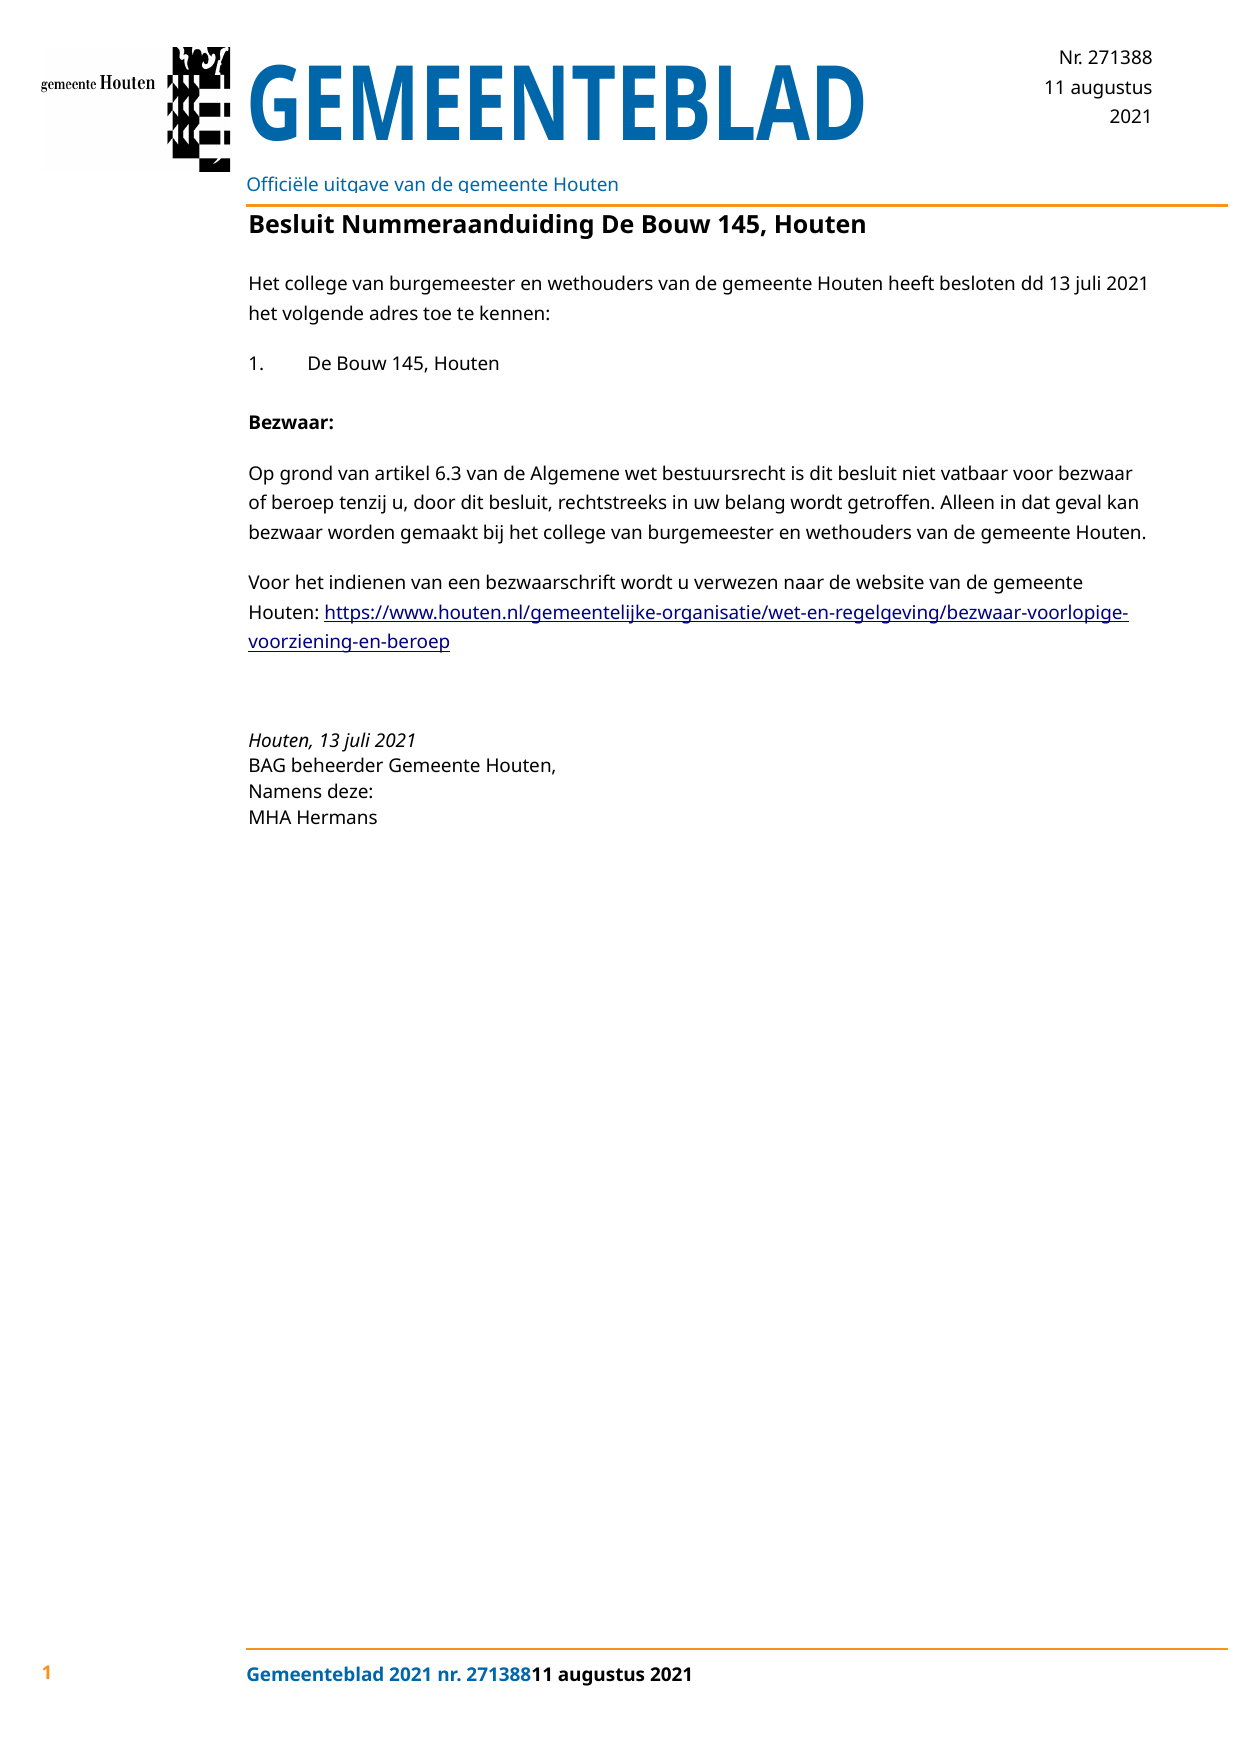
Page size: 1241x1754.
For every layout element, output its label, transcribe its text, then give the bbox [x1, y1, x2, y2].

text Voor het indienen van een bezwaarschrift wordt u verwezen naar de website van de gemeente Houten: https://www.houten.nl/gemeentelijke-organisatie/wet-en-regelgeving/bezwaar-voorlopige-voorziening-en-beroep [248, 569, 1152, 654]
picture [41, 47, 231, 172]
text Op grond van artikel 6.3 van de Algemene wet bestuursrecht is dit besluit niet vatbaar voor bezwaar of beroep tenzij u, door dit besluit, rechtstreeks in uw belang wordt getroffen. Alleen in dat geval kan bezwaar worden gemaakt bij het college van burgemeester en wethouders van de gemeente Houten. [248, 460, 1152, 545]
text Bezwaar: [248, 409, 1152, 435]
text Houten, 13 juli 2021 [248, 727, 1152, 753]
text MHA Hermans [248, 804, 1152, 830]
text Namens deze: [248, 778, 1152, 804]
text Besluit Nummeraanduiding De Bouw 145, Houten [248, 207, 1152, 241]
text BAG beheerder Gemeente Houten, [248, 753, 1152, 778]
list De Bouw 145, Houten [248, 350, 1152, 376]
text Het college van burgemeester en wethouders van de gemeente Houten heeft besloten dd 13 juli 2021 het volgende adres toe te kennen: [248, 270, 1152, 326]
